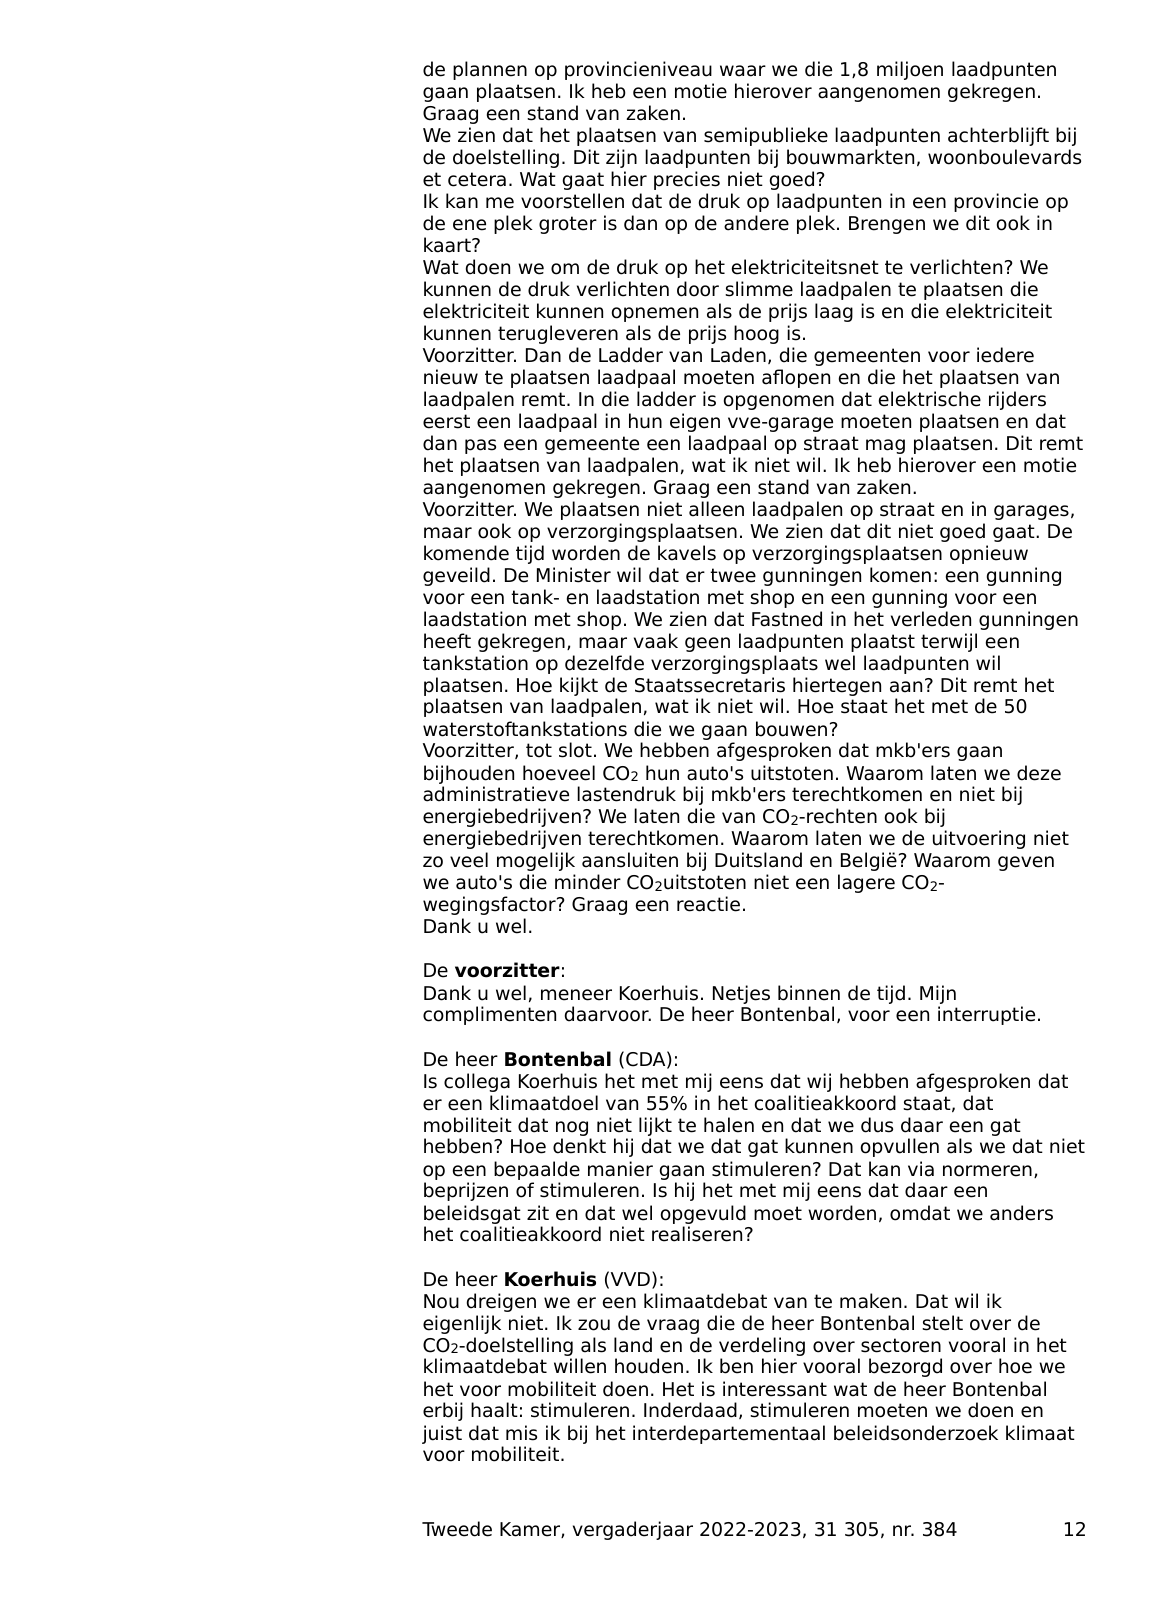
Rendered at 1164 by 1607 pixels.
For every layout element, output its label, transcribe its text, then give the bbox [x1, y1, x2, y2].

text De heer Koerhuis (VVD): [422, 1268, 1087, 1291]
text De voorzitter: [422, 960, 1087, 982]
text De heer Bontenbal (CDA): [422, 1048, 1087, 1071]
text Voorzitter, tot slot. We hebben afgesproken dat mkb'ers gaan bijhouden hoeveel CO2 hun auto's uitstoten. Waarom laten we deze administratieve lastendruk bij mkb'ers terechtkomen en niet bij energiebedrijven? We laten die van CO2-rechten ook bij energiebedrijven terechtkomen. Waarom laten we de uitvoering niet zo veel mogelijk aansluiten bij Duitsland en België? Waarom geven we auto's die minder CO2uitstoten niet een lagere CO2-wegingsfactor? Graag een reactie. [422, 740, 1087, 916]
text Voorzitter. We plaatsen niet alleen laadpalen op straat en in garages, maar ook op verzorgingsplaatsen. We zien dat dit niet goed gaat. De komende tijd worden de kavels op verzorgingsplaatsen opnieuw geveild. De Minister wil dat er twee gunningen komen: een gunning voor een tank- en laadstation met shop en een gunning voor een laadstation met shop. We zien dat Fastned in het verleden gunningen heeft gekregen, maar vaak geen laadpunten plaatst terwijl een tankstation op dezelfde verzorgingsplaats wel laadpunten wil plaatsen. Hoe kijkt de Staatssecretaris hiertegen aan? Dit remt het plaatsen van laadpalen, wat ik niet wil. Hoe staat het met de 50 waterstoftankstations die we gaan bouwen? [422, 499, 1087, 740]
text Dank u wel, meneer Koerhuis. Netjes binnen de tijd. Mijn complimenten daarvoor. De heer Bontenbal, voor een interruptie. [422, 982, 1087, 1026]
text Voorzitter. Dan de Ladder van Laden, die gemeenten voor iedere nieuw te plaatsen laadpaal moeten aflopen en die het plaatsen van laadpalen remt. In die ladder is opgenomen dat elektrische rijders eerst een laadpaal in hun eigen vve-garage moeten plaatsen en dat dan pas een gemeente een laadpaal op straat mag plaatsen. Dit remt het plaatsen van laadpalen, wat ik niet wil. Ik heb hierover een motie aangenomen gekregen. Graag een stand van zaken. [422, 345, 1087, 499]
text We zien dat het plaatsen van semipublieke laadpunten achterblijft bij de doelstelling. Dit zijn laadpunten bij bouwmarkten, woonboulevards et cetera. Wat gaat hier precies niet goed? [422, 125, 1087, 191]
text Nou dreigen we er een klimaatdebat van te maken. Dat wil ik eigenlijk niet. Ik zou de vraag die de heer Bontenbal stelt over de CO2-doelstelling als land en de verdeling over sectoren vooral in het klimaatdebat willen houden. Ik ben hier vooral bezorgd over hoe we het voor mobiliteit doen. Het is interessant wat de heer Bontenbal erbij haalt: stimuleren. Inderdaad, stimuleren moeten we doen en juist dat mis ik bij het interdepartementaal beleidsonderzoek klimaat voor mobiliteit. [422, 1291, 1087, 1466]
text Dank u wel. [422, 916, 1087, 938]
text de plannen op provincieniveau waar we die 1,8 miljoen laadpunten gaan plaatsen. Ik heb een motie hierover aangenomen gekregen. Graag een stand van zaken. [422, 59, 1087, 125]
text Ik kan me voorstellen dat de druk op laadpunten in een provincie op de ene plek groter is dan op de andere plek. Brengen we dit ook in kaart? [422, 191, 1087, 257]
text Is collega Koerhuis het met mij eens dat wij hebben afgesproken dat er een klimaatdoel van 55% in het coalitieakkoord staat, dat mobiliteit dat nog niet lijkt te halen en dat we dus daar een gat hebben? Hoe denkt hij dat we dat gat kunnen opvullen als we dat niet op een bepaalde manier gaan stimuleren? Dat kan via normeren, beprijzen of stimuleren. Is hij het met mij eens dat daar een beleidsgat zit en dat wel opgevuld moet worden, omdat we anders het coalitieakkoord niet realiseren? [422, 1071, 1087, 1246]
text Wat doen we om de druk op het elektriciteitsnet te verlichten? We kunnen de druk verlichten door slimme laadpalen te plaatsen die elektriciteit kunnen opnemen als de prijs laag is en die elektriciteit kunnen terugleveren als de prijs hoog is. [422, 257, 1087, 345]
